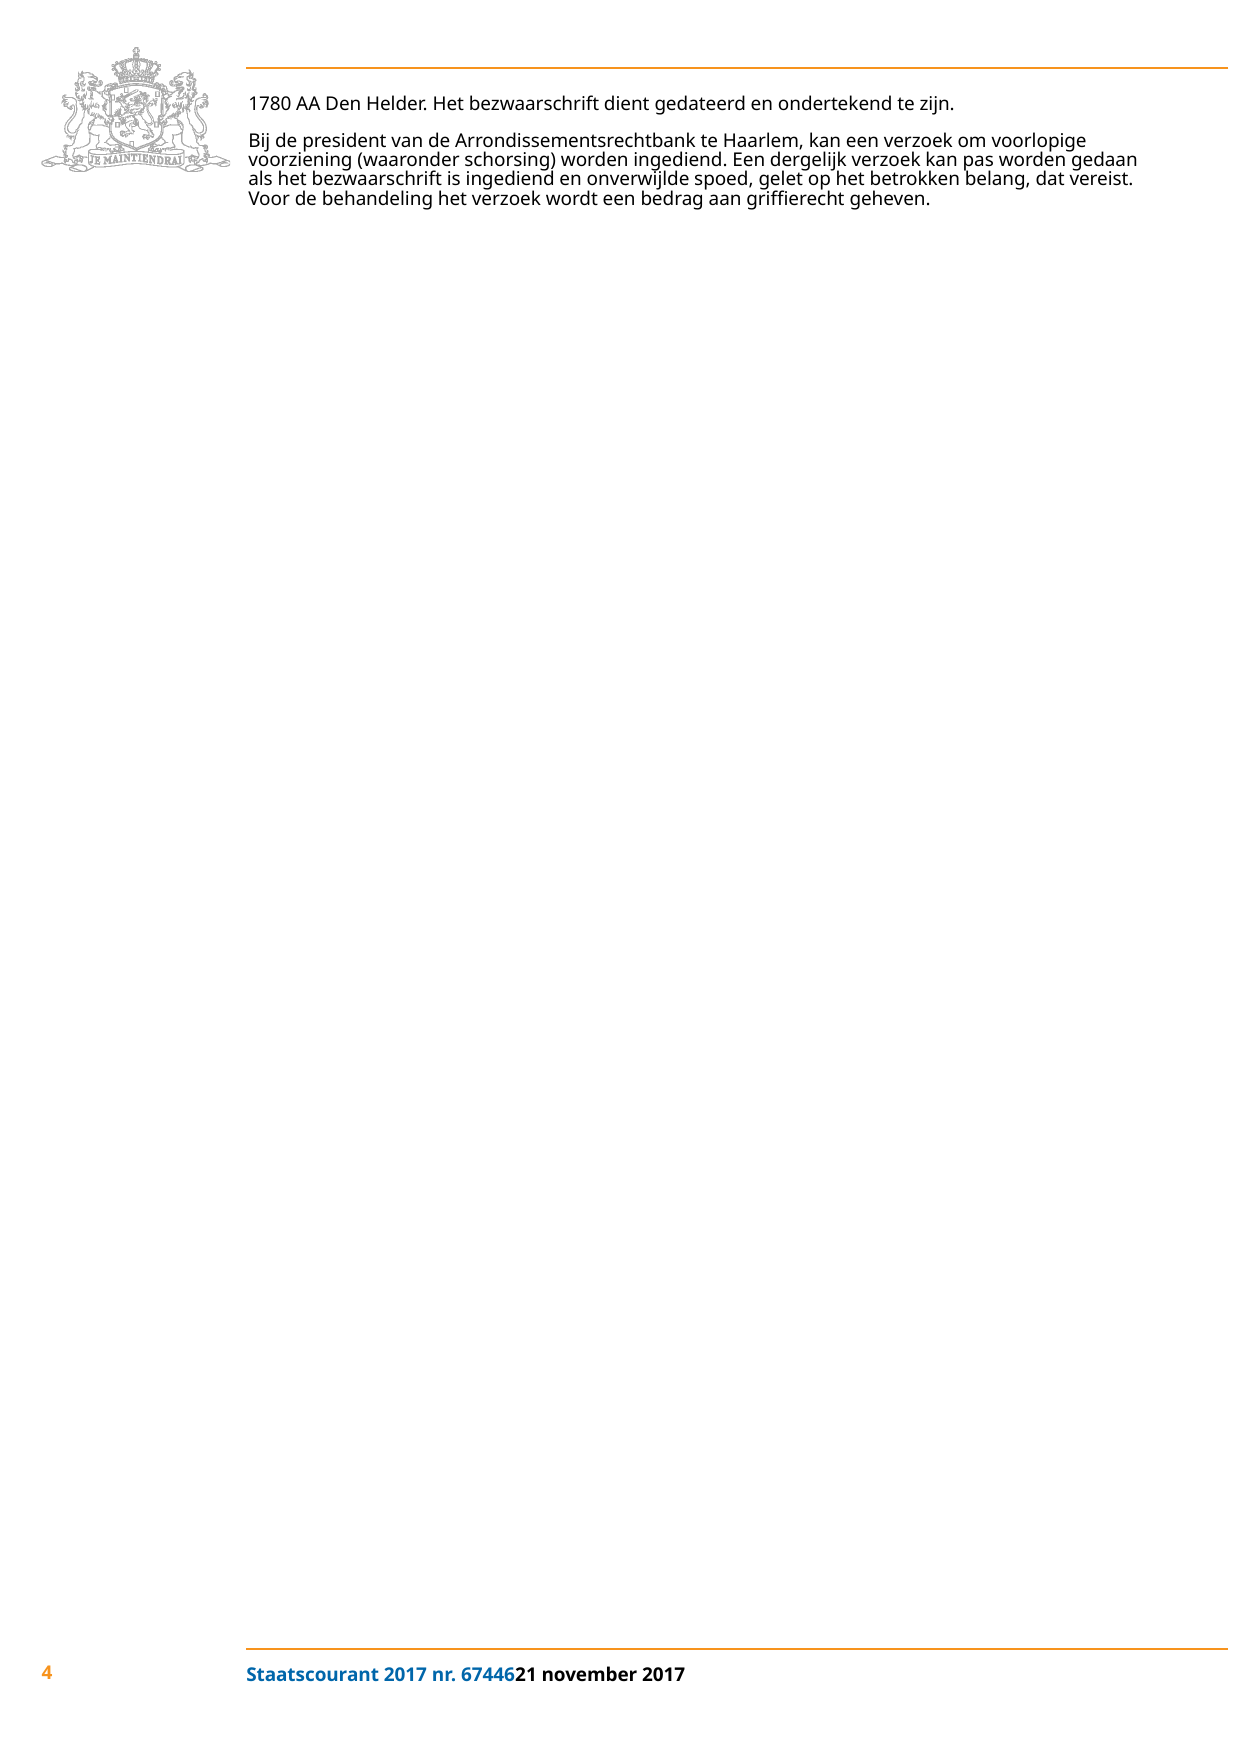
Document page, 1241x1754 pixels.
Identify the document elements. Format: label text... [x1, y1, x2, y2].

text 1780 AA Den Helder. Het bezwaarschrift dient gedateerd en ondertekend te zijn. [248, 95, 1152, 114]
text Bij de president van de Arrondissementsrechtbank te Haarlem, kan een verzoek om voorlopige voorziening (waaronder schorsing) worden ingediend. Een dergelijk verzoek kan pas worden gedaan als het bezwaarschrift is ingediend en onverwijlde spoed, gelet op het betrokken belang, dat vereist. Voor de behandeling het verzoek wordt een bedrag aan griffierecht geheven. [248, 132, 1152, 209]
picture [41, 47, 231, 172]
